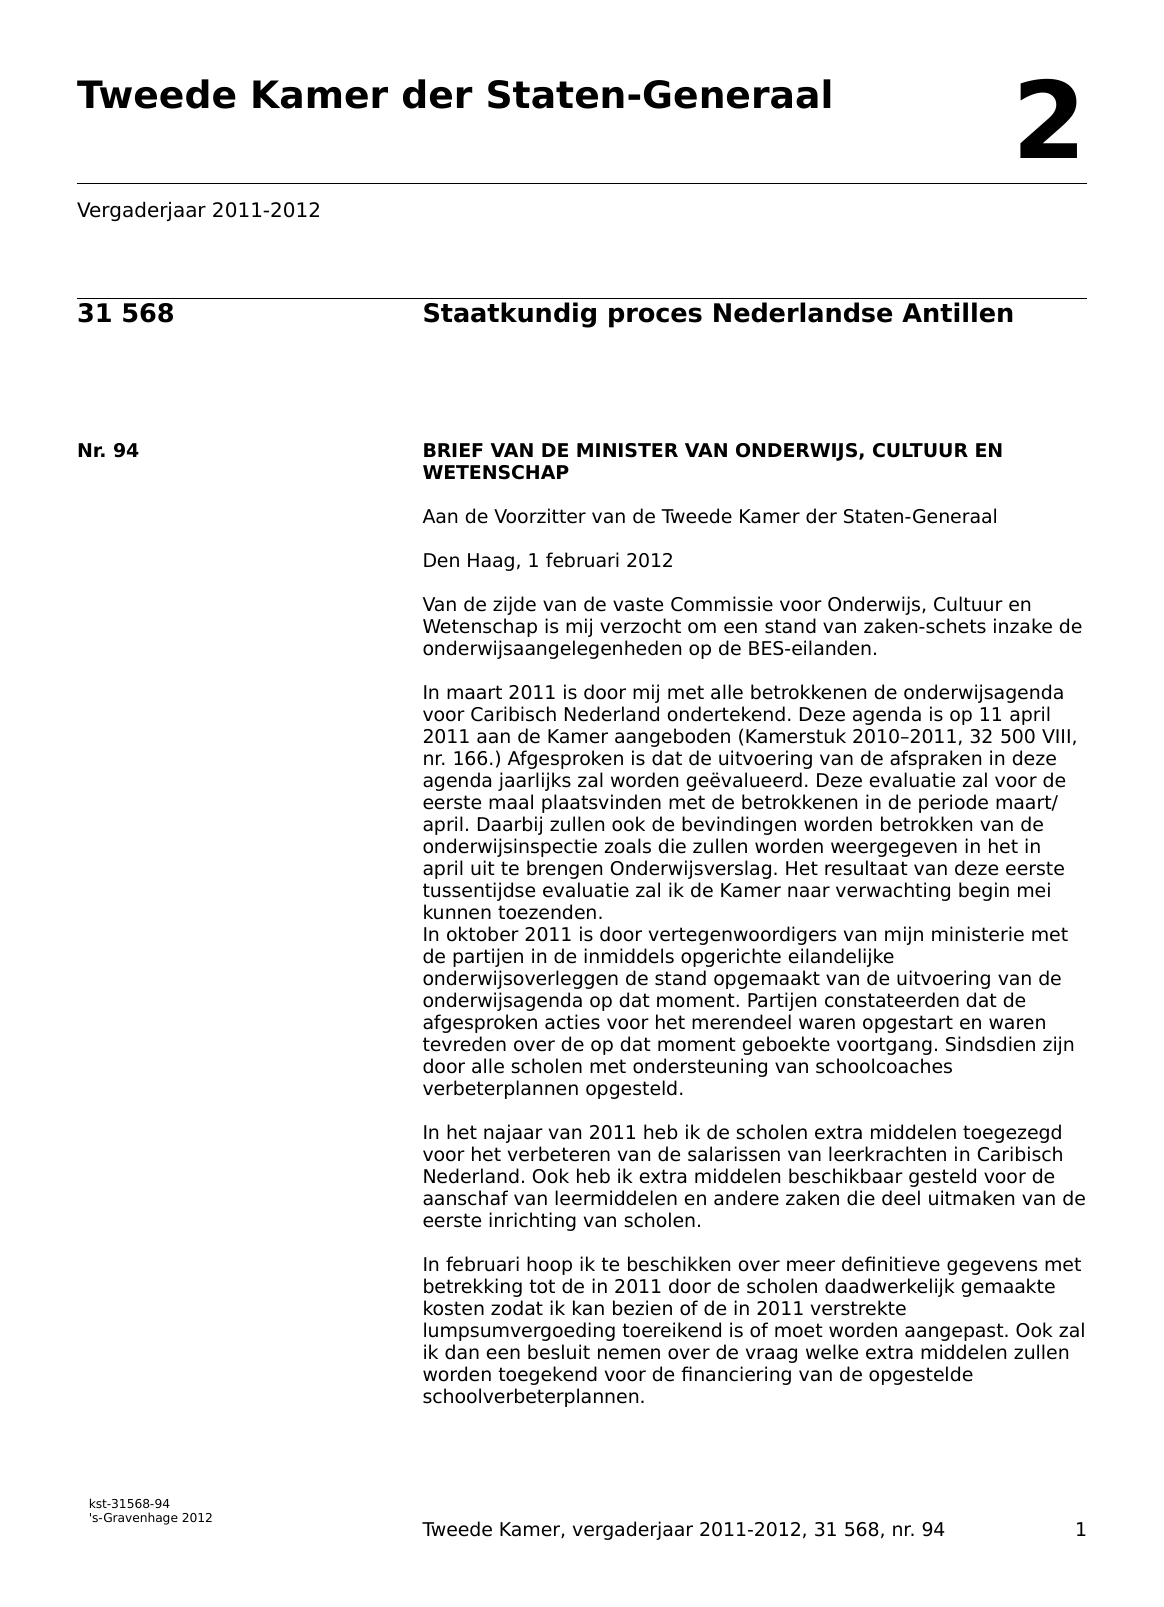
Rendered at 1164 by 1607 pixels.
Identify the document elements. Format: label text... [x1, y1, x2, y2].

text In oktober 2011 is door vertegenwoordigers van mijn ministerie met de partijen in de inmiddels opgerichte eilandelijke onderwijsoverleggen de stand opgemaakt van de uitvoering van de onderwijsagenda op dat moment. Partijen constateerden dat de afgesproken acties voor het merendeel waren opgestart en waren tevreden over de op dat moment geboekte voortgang. Sindsdien zijn door alle scholen met ondersteuning van schoolcoaches verbeterplannen opgesteld. [422, 924, 1087, 1100]
text Aan de Voorzitter van de Tweede Kamer der Staten-Generaal [422, 506, 1087, 528]
text In maart 2011 is door mij met alle betrokkenen de onderwijsagenda voor Caribisch Nederland ondertekend. Deze agenda is op 11 april 2011 aan de Kamer aangeboden (Kamerstuk 2010–2011, 32 500 VIII, nr. 166.) Afgesproken is dat de uitvoering van de afspraken in deze agenda jaarlijks zal worden geëvalueerd. Deze evaluatie zal voor de eerste maal plaatsvinden met de betrokkenen in de periode maart/ april. Daarbij zullen ook de bevindingen worden betrokken van de onderwijsinspectie zoals die zullen worden weergegeven in het in april uit te brengen Onderwijsverslag. Het resultaat van deze eerste tussentijdse evaluatie zal ik de Kamer naar verwachting begin mei kunnen toezenden. [422, 682, 1087, 924]
table_cell Vergaderjaar 2011-2012 [77, 184, 1087, 298]
text In februari hoop ik te beschikken over meer definitieve gegevens met betrekking tot de in 2011 door de scholen daadwerkelijk gemaakte kosten zodat ik kan bezien of de in 2011 verstrekte lumpsumvergoeding toereikend is of moet worden aangepast. Ook zal ik dan een besluit nemen over de vraag welke extra middelen zullen worden toegekend voor de financiering van de opgestelde schoolverbeterplannen. [422, 1254, 1087, 1408]
text Van de zijde van de vaste Commissie voor Onderwijs, Cultuur en Wetenschap is mij verzocht om een stand van zaken-schets inzake de onderwijsaangelegenheden op de BES-eilanden. [422, 594, 1087, 660]
text Den Haag, 1 februari 2012 [422, 550, 1087, 572]
text kst-31568-94 [88, 1497, 323, 1511]
subtitle Nr. 94 BRIEF VAN DE MINISTER VAN ONDERWIJS, CULTUUR EN WETENSCHAP [77, 440, 1087, 484]
table_header Tweede Kamer der Staten-Generaal [77, 59, 886, 183]
subtitle 31 568 Staatkundig proces Nederlandse Antillen [77, 299, 1087, 329]
text 's-Gravenhage 2012 [88, 1511, 323, 1525]
table_header 2 [886, 59, 1087, 183]
text In het najaar van 2011 heb ik de scholen extra middelen toegezegd voor het verbeteren van de salarissen van leerkrachten in Caribisch Nederland. Ook heb ik extra middelen beschikbaar gesteld voor de aanschaf van leermiddelen en andere zaken die deel uitmaken van de eerste inrichting van scholen. [422, 1122, 1087, 1232]
